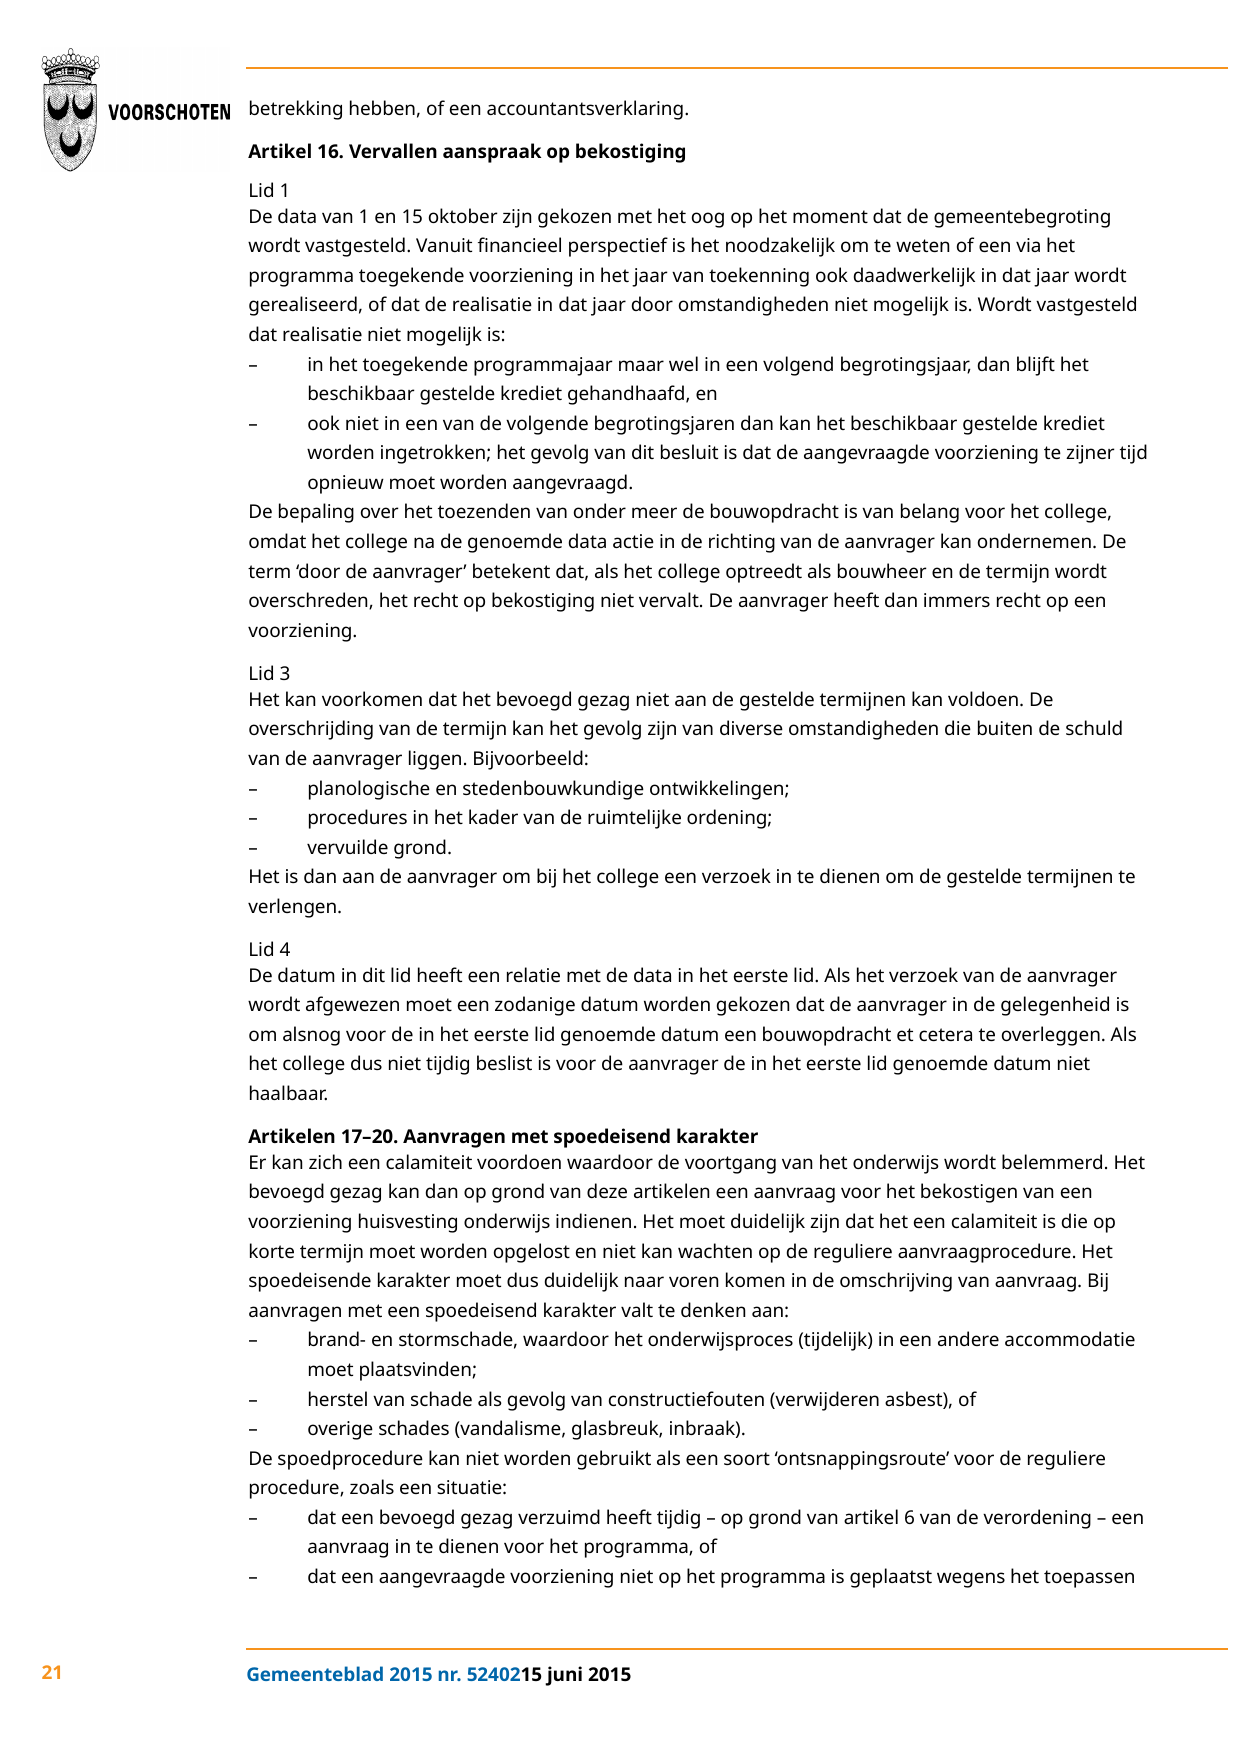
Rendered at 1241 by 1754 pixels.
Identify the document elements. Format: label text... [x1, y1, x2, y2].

list brand- en stormschade, waardoor het onderwijsproces (tijdelijk) in een andere accommodatie moet plaatsvinden; [248, 1327, 1152, 1382]
list overige schades (vandalisme, glasbreuk, inbraak). [248, 1415, 1152, 1441]
text Lid 4 [248, 936, 1152, 962]
list ook niet in een van de volgende begrotingsjaren dan kan het beschikbaar gestelde krediet worden ingetrokken; het gevolg van dit besluit is dat de aangevraagde voorziening te zijner tijd opnieuw moet worden aangevraagd. [248, 410, 1152, 495]
list vervuilde grond. [248, 834, 1152, 859]
picture [41, 47, 231, 172]
text betrekking hebben, of een accountantsverklaring. [248, 95, 1152, 121]
list procedures in het kader van de ruimtelijke ordening; [248, 804, 1152, 830]
list herstel van schade als gevolg van constructiefouten (verwijderen asbest), of [248, 1386, 1152, 1411]
text Artikel 16. Vervallen aanspraak op bekostiging [248, 138, 1152, 164]
list planologische en stedenbouwkundige ontwikkelingen; [248, 775, 1152, 800]
list in het toegekende programmajaar maar wel in een volgend begrotingsjaar, dan blijft het beschikbaar gestelde krediet gehandhaafd, en [248, 351, 1152, 406]
text De spoedprocedure kan niet worden gebruikt als een soort ‘ontsnappingsroute’ voor de reguliere procedure, zoals een situatie: [248, 1445, 1152, 1500]
text Het kan voorkomen dat het bevoegd gezag niet aan de gestelde termijnen kan voldoen. De overschrijding van de termijn kan het gevolg zijn van diverse omstandigheden die buiten de schuld van de aanvrager liggen. Bijvoorbeeld: [248, 686, 1152, 771]
text Er kan zich een calamiteit voordoen waardoor de voortgang van het onderwijs wordt belemmerd. Het bevoegd gezag kan dan op grond van deze artikelen een aanvraag voor het bekostigen van een voorziening huisvesting onderwijs indienen. Het moet duidelijk zijn dat het een calamiteit is die op korte termijn moet worden opgelost en niet kan wachten op de reguliere aanvraagprocedure. Het spoedeisende karakter moet dus duidelijk naar voren komen in de omschrijving van aanvraag. Bij aanvragen met een spoedeisend karakter valt te denken aan: [248, 1149, 1152, 1323]
list dat een bevoegd gezag verzuimd heeft tijdig – op grond van artikel 6 van de verordening – een aanvraag in te dienen voor het programma, of [248, 1504, 1152, 1559]
text De data van 1 en 15 oktober zijn gekozen met het oog op het moment dat de gemeentebegroting wordt vastgesteld. Vanuit financieel perspectief is het noodzakelijk om te weten of een via het programma toegekende voorziening in het jaar van toekenning ook daadwerkelijk in dat jaar wordt gerealiseerd, of dat de realisatie in dat jaar door omstandigheden niet mogelijk is. Wordt vastgesteld dat realisatie niet mogelijk is: [248, 203, 1152, 347]
text Artikelen 17–20. Aanvragen met spoedeisend karakter [248, 1123, 1152, 1149]
text De bepaling over het toezenden van onder meer de bouwopdracht is van belang voor het college, omdat het college na de genoemde data actie in de richting van de aanvrager kan ondernemen. De term ‘door de aanvrager’ betekent dat, als het college optreedt als bouwheer en de termijn wordt overschreden, het recht op bekostiging niet vervalt. De aanvrager heeft dan immers recht op een voorziening. [248, 499, 1152, 643]
text De datum in dit lid heeft een relatie met de data in het eerste lid. Als het verzoek van de aanvrager wordt afgewezen moet een zodanige datum worden gekozen dat de aanvrager in de gelegenheid is om alsnog voor de in het eerste lid genoemde datum een bouwopdracht et cetera te overleggen. Als het college dus niet tijdig beslist is voor de aanvrager de in het eerste lid genoemde datum niet haalbaar. [248, 962, 1152, 1106]
text Lid 3 [248, 660, 1152, 686]
list dat een aangevraagde voorziening niet op het programma is geplaatst wegens het toepassen [248, 1563, 1152, 1589]
text Lid 1 [248, 177, 1152, 203]
text Het is dan aan de aanvrager om bij het college een verzoek in te dienen om de gestelde termijnen te verlengen. [248, 863, 1152, 919]
